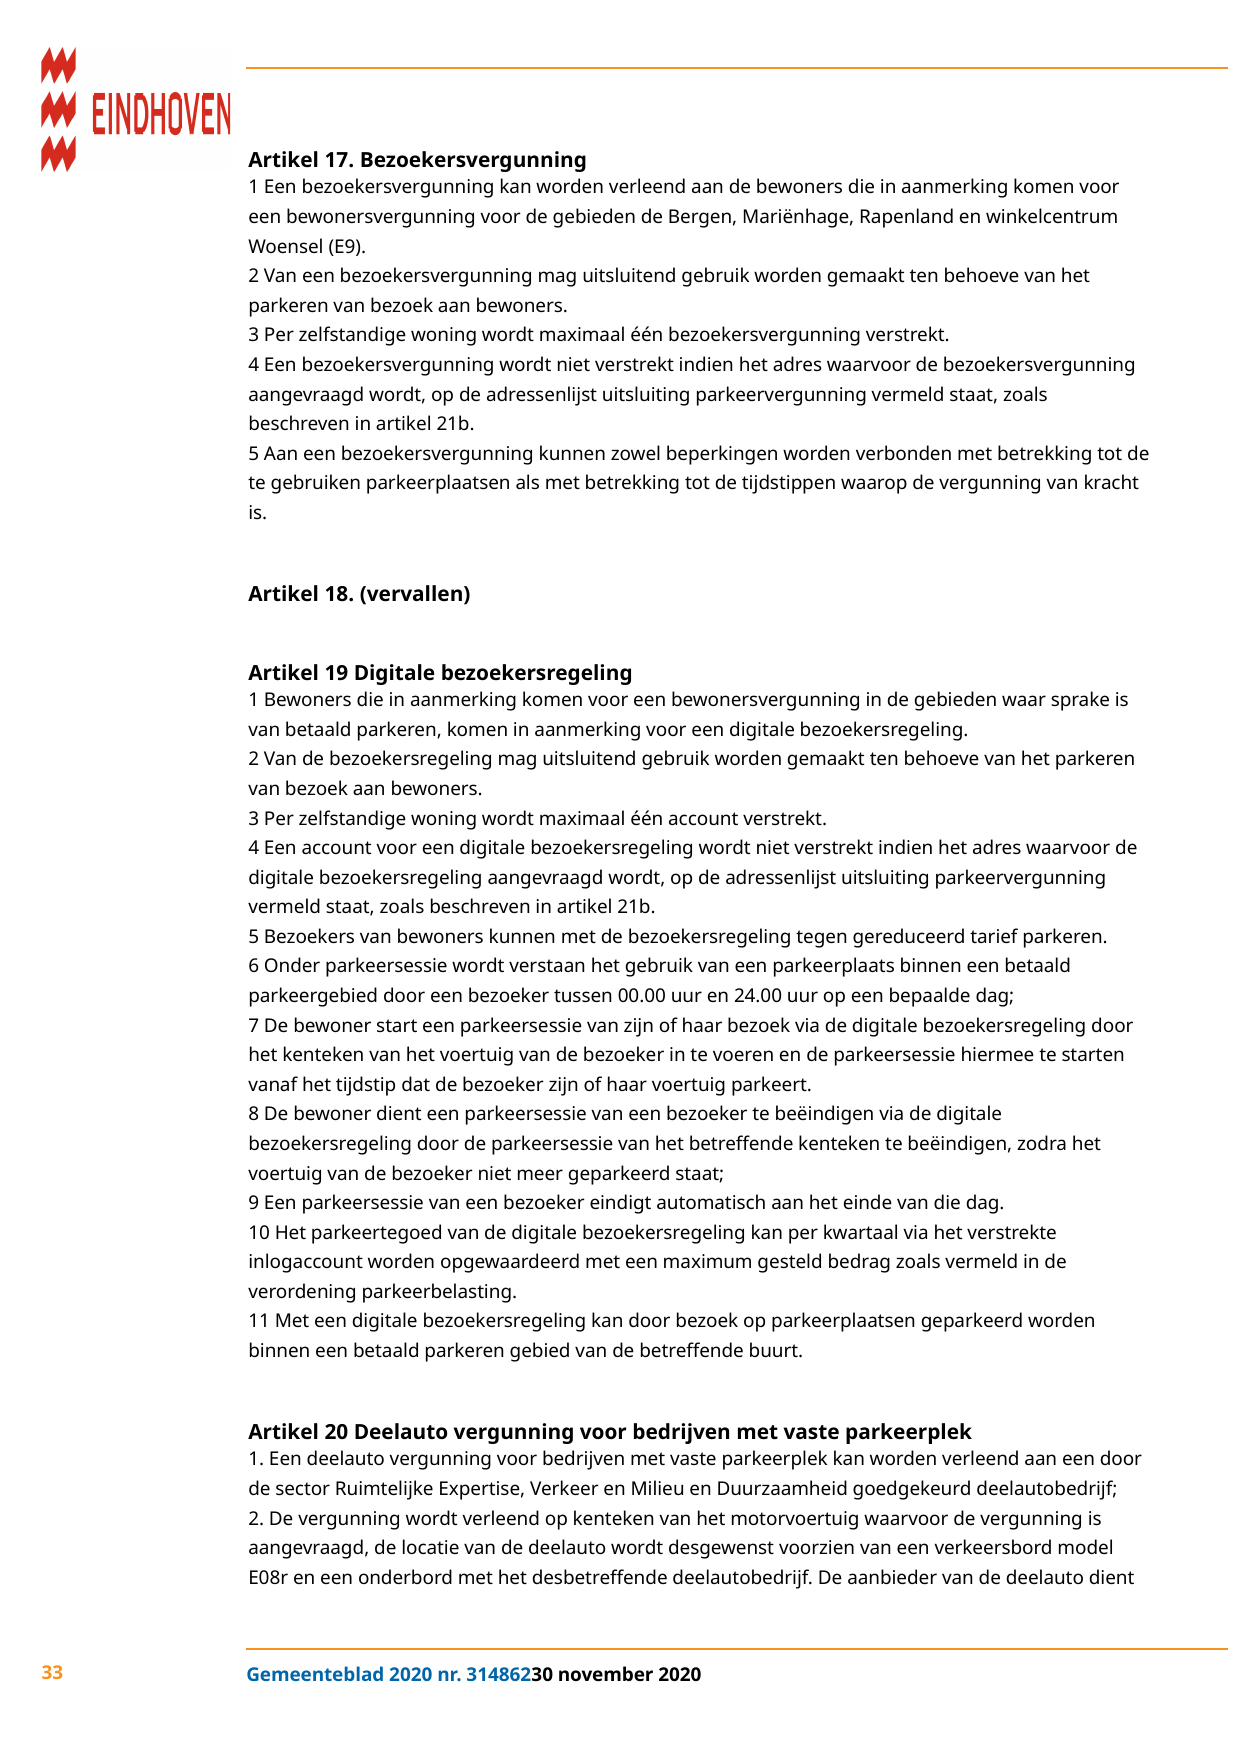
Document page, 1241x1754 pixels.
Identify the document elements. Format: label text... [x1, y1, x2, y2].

text Artikel 17. Bezoekersvergunning [248, 145, 1152, 174]
text 7 De bewoner start een parkeersessie van zijn of haar bezoek via de digitale bezoekersregeling door het kenteken van het voertuig van de bezoeker in te voeren en de parkeersessie hiermee te starten vanaf het tijdstip dat de bezoeker zijn of haar voertuig parkeert. [248, 1012, 1152, 1097]
text 4 Een bezoekersvergunning wordt niet verstrekt indien het adres waarvoor de bezoekersvergunning aangevraagd wordt, op de adressenlijst uitsluiting parkeervergunning vermeld staat, zoals beschreven in artikel 21b. [248, 351, 1152, 436]
picture [41, 47, 231, 172]
text 2 Van een bezoekersvergunning mag uitsluitend gebruik worden gemaakt ten behoeve van het parkeren van bezoek aan bewoners. [248, 262, 1152, 318]
text 1 Bewoners die in aanmerking komen voor een bewonersvergunning in de gebieden waar sprake is van betaald parkeren, komen in aanmerking voor een digitale bezoekersregeling. [248, 686, 1152, 742]
text 2. De vergunning wordt verleend op kenteken van het motorvoertuig waarvoor de vergunning is aangevraagd, de locatie van de deelauto wordt desgewenst voorzien van een verkeersbord model E08r en een onderbord met het desbetreffende deelautobedrijf. De aanbieder van de deelauto dient [248, 1505, 1152, 1590]
text 11 Met een digitale bezoekersregeling kan door bezoek op parkeerplaatsen geparkeerd worden binnen een betaald parkeren gebied van de betreffende buurt. [248, 1308, 1152, 1363]
text Artikel 19 Digitale bezoekersregeling [248, 658, 1152, 686]
text 5 Aan een bezoekersvergunning kunnen zowel beperkingen worden verbonden met betrekking tot de te gebruiken parkeerplaatsen als met betrekking tot de tijdstippen waarop de vergunning van kracht is. [248, 440, 1152, 525]
text 10 Het parkeertegoed van de digitale bezoekersregeling kan per kwartaal via het verstrekte inlogaccount worden opgewaardeerd met een maximum gesteld bedrag zoals vermeld in de verordening parkeerbelasting. [248, 1219, 1152, 1304]
text Artikel 18. (vervallen) [248, 579, 1152, 607]
text Artikel 20 Deelauto vergunning voor bedrijven met vaste parkeerplek [248, 1417, 1152, 1446]
text 5 Bezoekers van bewoners kunnen met de bezoekersregeling tegen gereduceerd tarief parkeren. [248, 923, 1152, 949]
text 1 Een bezoekersvergunning kan worden verleend aan de bewoners die in aanmerking komen voor een bewonersvergunning voor de gebieden de Bergen, Mariënhage, Rapenland en winkelcentrum Woensel (E9). [248, 174, 1152, 258]
text 1. Een deelauto vergunning voor bedrijven met vaste parkeerplek kan worden verleend aan een door de sector Ruimtelijke Expertise, Verkeer en Milieu en Duurzaamheid goedgekeurd deelautobedrijf; [248, 1446, 1152, 1501]
text 9 Een parkeersessie van een bezoeker eindigt automatisch aan het einde van die dag. [248, 1189, 1152, 1215]
text 2 Van de bezoekersregeling mag uitsluitend gebruik worden gemaakt ten behoeve van het parkeren van bezoek aan bewoners. [248, 746, 1152, 801]
text 8 De bewoner dient een parkeersessie van een bezoeker te beëindigen via de digitale bezoekersregeling door de parkeersessie van het betreffende kenteken te beëindigen, zodra het voertuig van de bezoeker niet meer geparkeerd staat; [248, 1101, 1152, 1185]
text 3 Per zelfstandige woning wordt maximaal één bezoekersvergunning verstrekt. [248, 322, 1152, 347]
text 3 Per zelfstandige woning wordt maximaal één account verstrekt. [248, 805, 1152, 830]
text 6 Onder parkeersessie wordt verstaan het gebruik van een parkeerplaats binnen een betaald parkeergebied door een bezoeker tussen 00.00 uur en 24.00 uur op een bepaalde dag; [248, 953, 1152, 1008]
text 4 Een account voor een digitale bezoekersregeling wordt niet verstrekt indien het adres waarvoor de digitale bezoekersregeling aangevraagd wordt, op de adressenlijst uitsluiting parkeervergunning vermeld staat, zoals beschreven in artikel 21b. [248, 834, 1152, 919]
